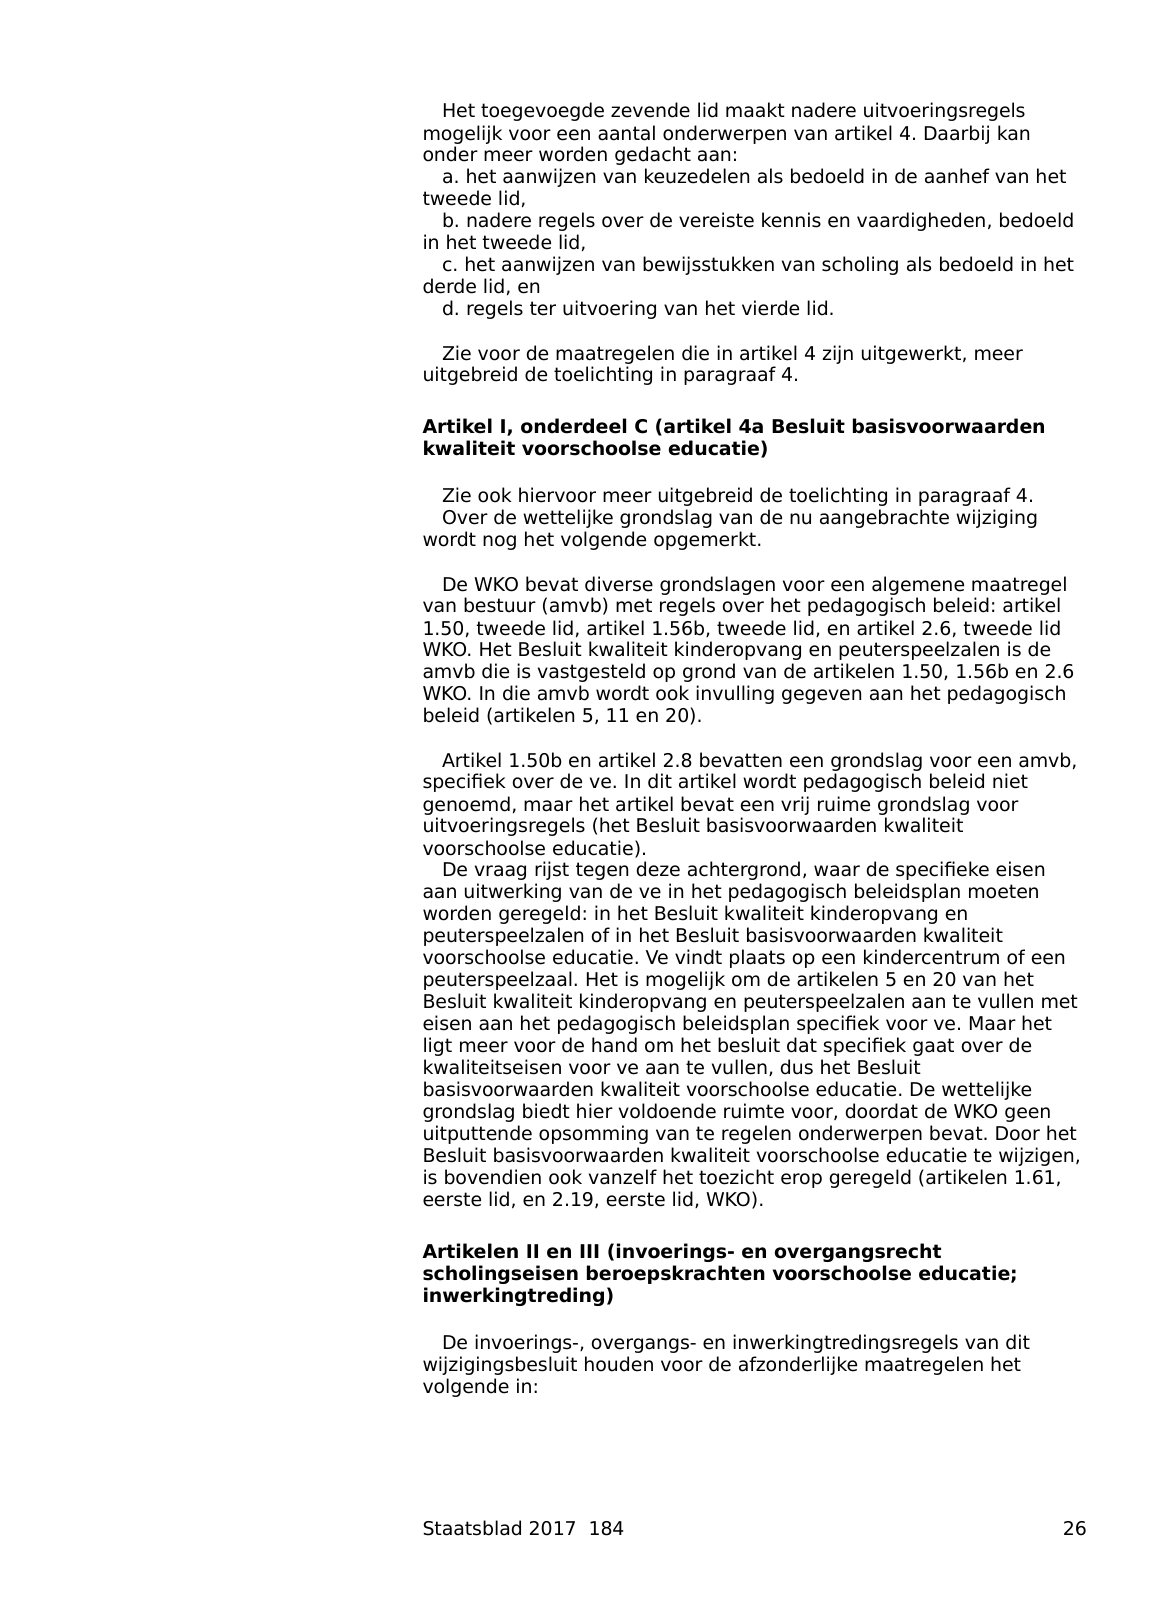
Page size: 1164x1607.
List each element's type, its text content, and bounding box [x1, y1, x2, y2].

text b. nadere regels over de vereiste kennis en vaardigheden, bedoeld in het tweede lid, [422, 210, 1087, 254]
text De invoerings-, overgangs- en inwerkingtredingsregels van dit wijzigingsbesluit houden voor de afzonderlijke maatregelen het volgende in: [422, 1332, 1087, 1398]
text Over de wettelijke grondslag van de nu aangebrachte wijziging wordt nog het volgende opgemerkt. [422, 507, 1087, 551]
text De vraag rijst tegen deze achtergrond, waar de specifieke eisen aan uitwerking van de ve in het pedagogisch beleidsplan moeten worden geregeld: in het Besluit kwaliteit kinderopvang en peuterspeelzalen of in het Besluit basisvoorwaarden kwaliteit voorschoolse educatie. Ve vindt plaats op een kindercentrum of een peuterspeelzaal. Het is mogelijk om de artikelen 5 en 20 van het Besluit kwaliteit kinderopvang en peuterspeelzalen aan te vullen met eisen aan het pedagogisch beleidsplan specifiek voor ve. Maar het ligt meer voor de hand om het besluit dat specifiek gaat over de kwaliteitseisen voor ve aan te vullen, dus het Besluit basisvoorwaarden kwaliteit voorschoolse educatie. De wettelijke grondslag biedt hier voldoende ruimte voor, doordat de WKO geen uitputtende opsomming van te regelen onderwerpen bevat. Door het Besluit basisvoorwaarden kwaliteit voorschoolse educatie te wijzigen, is bovendien ook vanzelf het toezicht erop geregeld (artikelen 1.61, eerste lid, en 2.19, eerste lid, WKO). [422, 859, 1087, 1211]
text Zie ook hiervoor meer uitgebreid de toelichting in paragraaf 4. [422, 485, 1087, 507]
text Artikel 1.50b en artikel 2.8 bevatten een grondslag voor een amvb, specifiek over de ve. In dit artikel wordt pedagogisch beleid niet genoemd, maar het artikel bevat een vrij ruime grondslag voor uitvoeringsregels (het Besluit basisvoorwaarden kwaliteit voorschoolse educatie). [422, 749, 1087, 859]
text De WKO bevat diverse grondslagen voor een algemene maatregel van bestuur (amvb) met regels over het pedagogisch beleid: artikel 1.50, tweede lid, artikel 1.56b, tweede lid, en artikel 2.6, tweede lid WKO. Het Besluit kwaliteit kinderopvang en peuterspeelzalen is de amvb die is vastgesteld op grond van de artikelen 1.50, 1.56b en 2.6 WKO. In die amvb wordt ook invulling gegeven aan het pedagogisch beleid (artikelen 5, 11 en 20). [422, 573, 1087, 727]
text Zie voor de maatregelen die in artikel 4 zijn uitgewerkt, meer uitgebreid de toelichting in paragraaf 4. [422, 342, 1087, 386]
text Het toegevoegde zevende lid maakt nadere uitvoeringsregels mogelijk voor een aantal onderwerpen van artikel 4. Daarbij kan onder meer worden gedacht aan: [422, 100, 1087, 166]
text a. het aanwijzen van keuzedelen als bedoeld in de aanhef van het tweede lid, [422, 166, 1087, 210]
subtitle Artikelen II en III (invoerings- en overgangsrecht scholingseisen beroepskrachten voorschoolse educatie; inwerkingtreding) [422, 1241, 1087, 1307]
subtitle Artikel I, onderdeel C (artikel 4a Besluit basisvoorwaarden kwaliteit voorschoolse educatie) [422, 416, 1087, 460]
text c. het aanwijzen van bewijsstukken van scholing als bedoeld in het derde lid, en [422, 254, 1087, 298]
text d. regels ter uitvoering van het vierde lid. [422, 298, 1087, 320]
